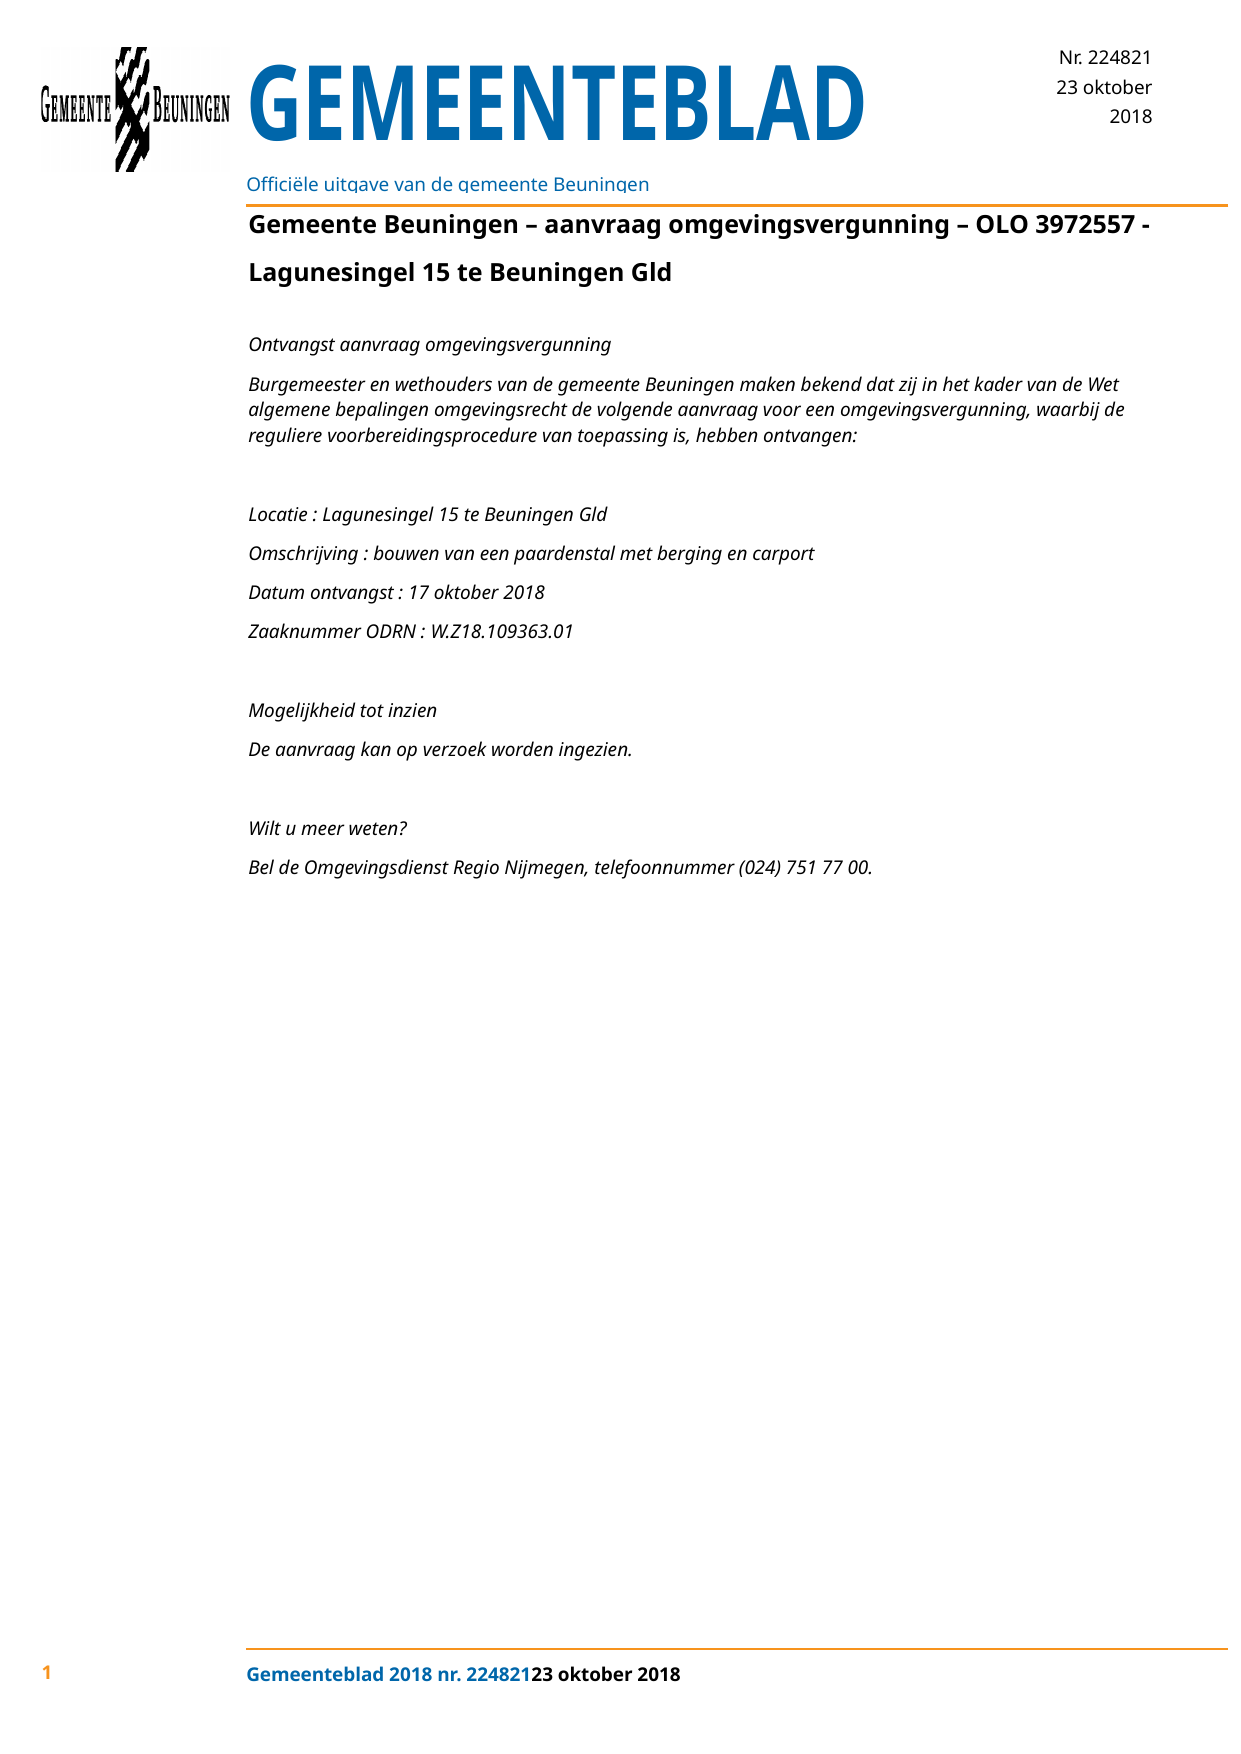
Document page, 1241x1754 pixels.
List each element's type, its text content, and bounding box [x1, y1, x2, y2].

text Ontvangst aanvraag omgevingsvergunning [248, 331, 1152, 357]
text Gemeente Beuningen – aanvraag omgevingsvergunning – OLO 3972557 - Lagunesingel 15 te Beuningen Gld [248, 207, 1152, 288]
text Zaaknummer ODRN : W.Z18.109363.01 [248, 618, 1152, 644]
text Wilt u meer weten? [248, 815, 1152, 841]
picture [41, 47, 231, 172]
text Datum ontvangst : 17 oktober 2018 [248, 579, 1152, 605]
text De aanvraag kan op verzoek worden ingezien. [248, 736, 1152, 762]
text Locatie : Lagunesingel 15 te Beuningen Gld [248, 501, 1152, 526]
text Mogelijkheid tot inzien [248, 697, 1152, 723]
text Bel de Omgevingsdienst Regio Nijmegen, telefoonnummer (024) 751 77 00. [248, 854, 1152, 880]
text Burgemeester en wethouders van de gemeente Beuningen maken bekend dat zij in het kader van de Wet algemene bepalingen omgevingsrecht de volgende aanvraag voor een omgevingsvergunning, waarbij de reguliere voorbereidingsprocedure van toepassing is, hebben ontvangen: [248, 371, 1152, 448]
text Omschrijving : bouwen van een paardenstal met berging en carport [248, 540, 1152, 566]
